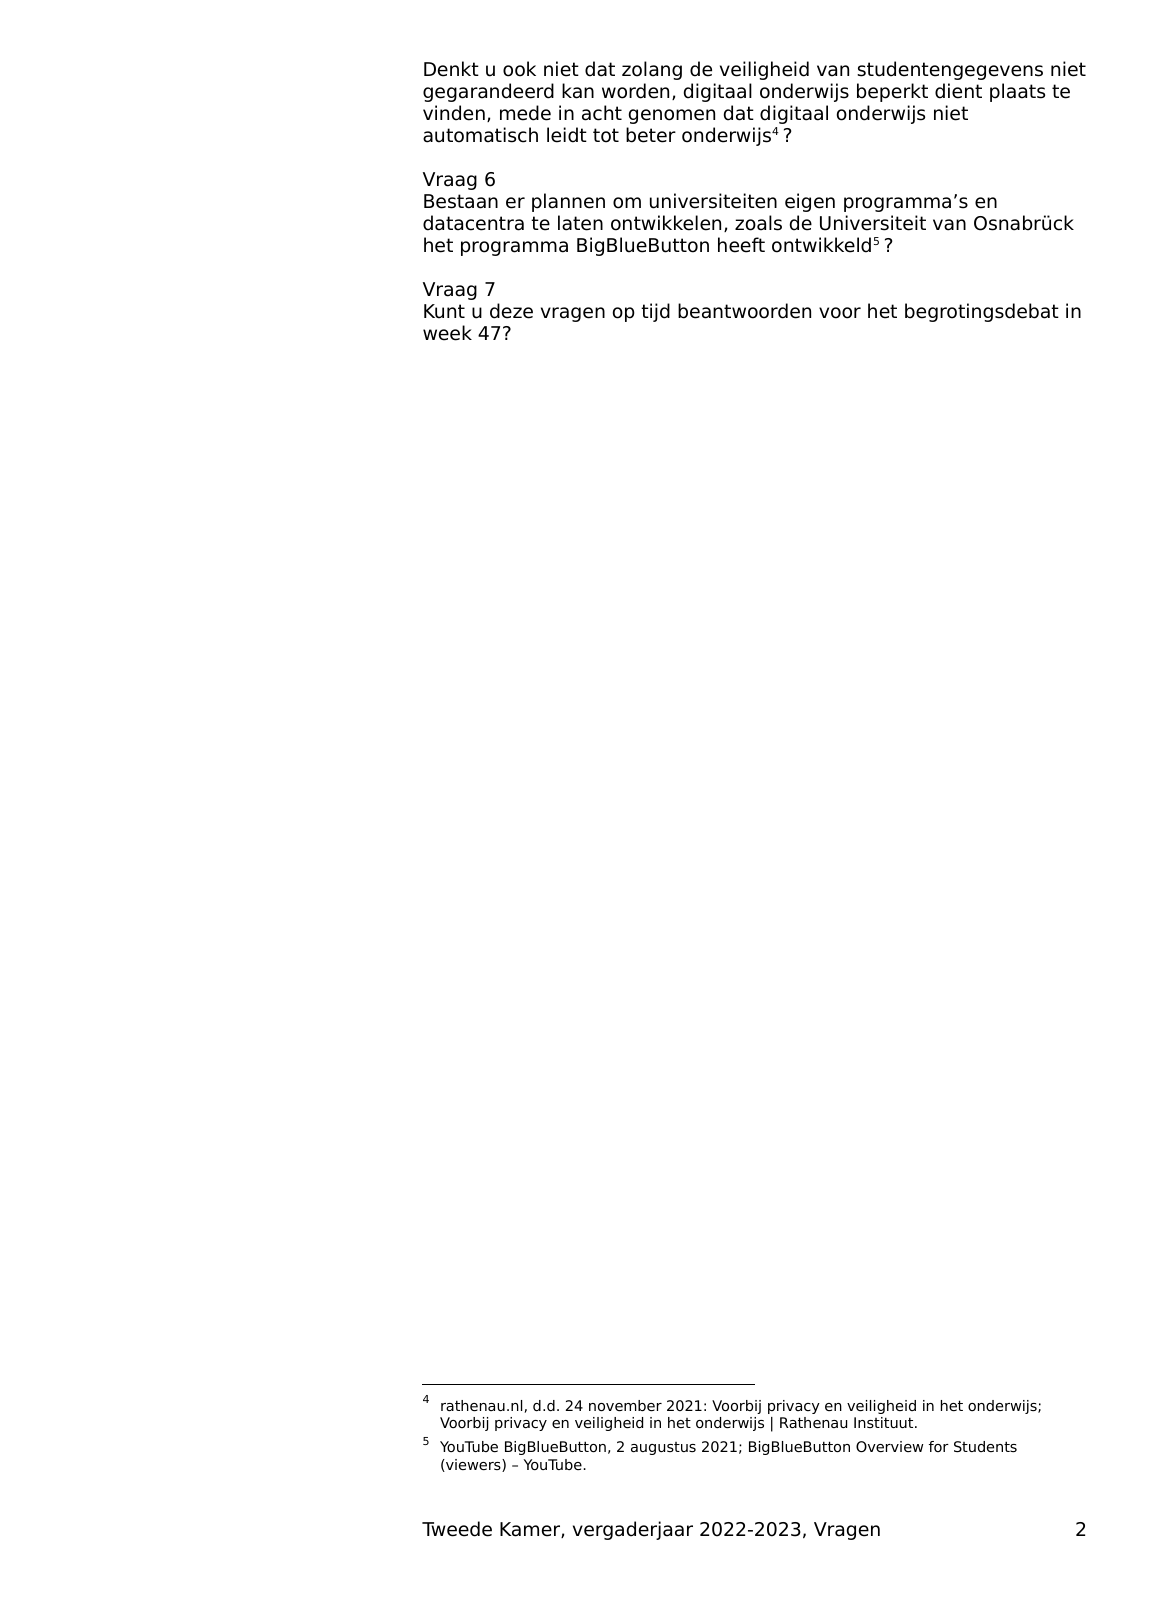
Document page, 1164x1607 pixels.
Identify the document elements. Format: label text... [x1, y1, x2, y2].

text Kunt u deze vragen op tijd beantwoorden voor het begrotingsdebat in week 47? [422, 301, 1087, 345]
text Denkt u ook niet dat zolang de veiligheid van studentengegevens niet gegarandeerd kan worden, digitaal onderwijs beperkt dient plaats te vinden, mede in acht genomen dat digitaal onderwijs niet automatisch leidt tot beter onderwijs? [422, 59, 1087, 147]
text Bestaan er plannen om universiteiten eigen programma’s en datacentra te laten ontwikkelen, zoals de Universiteit van Osnabrück het programma BigBlueButton heeft ontwikkeld? [422, 191, 1087, 257]
text rathenau.nl, d.d. 24 november 2021: Voorbij privacy en veiligheid in het onderwijs; Voorbij privacy en veiligheid in het onderwijs | Rathenau Instituut. [422, 1393, 1087, 1432]
text Vraag 7 [422, 279, 1087, 301]
text YouTube BigBlueButton, 2 augustus 2021; BigBlueButton Overview for Students (viewers) – YouTube. [422, 1435, 1087, 1474]
text Vraag 6 [422, 169, 1087, 191]
